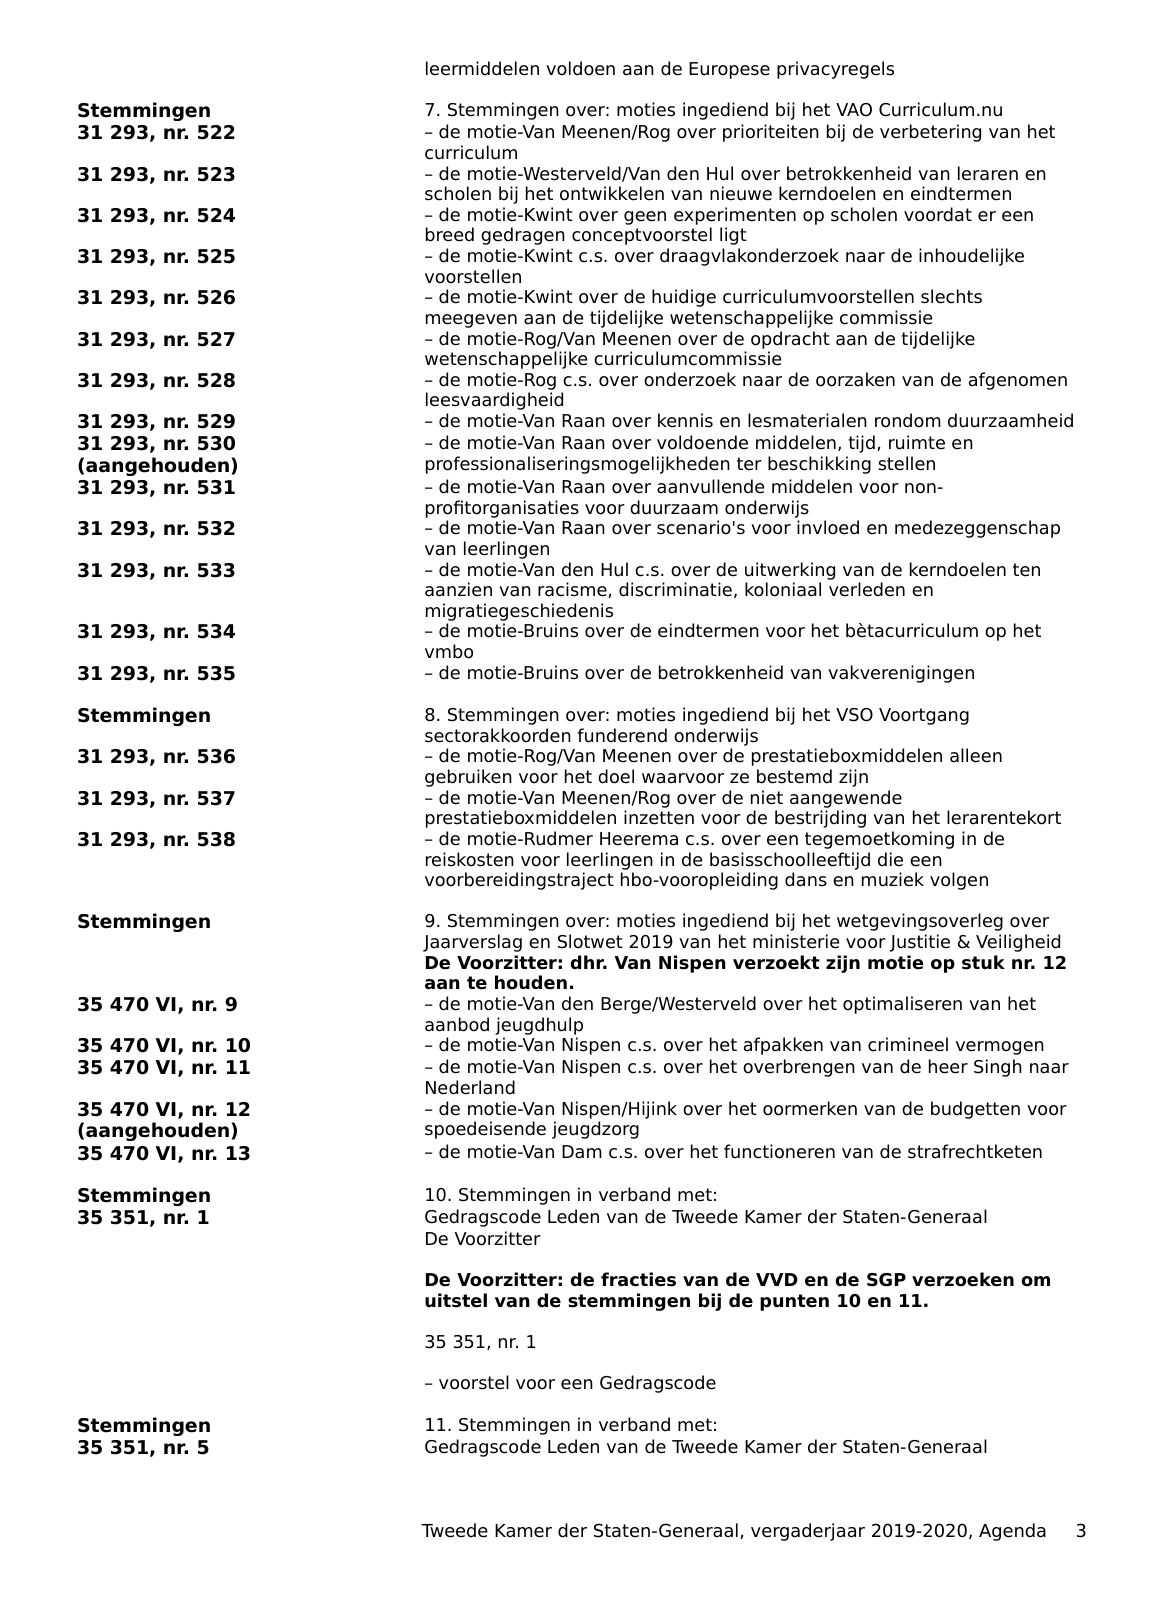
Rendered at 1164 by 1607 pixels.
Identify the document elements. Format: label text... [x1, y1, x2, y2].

table_cell Stemmingen [77, 911, 401, 953]
table_cell Gedragscode Leden van de Tweede Kamer der Staten-Generaal [418, 1437, 1087, 1458]
table_cell Stemmingen [77, 705, 401, 746]
table_cell De Voorzitter [418, 1229, 1087, 1249]
table_cell – de motie-Kwint over geen experimenten op scholen voordat er een breed gedragen conceptvoorstel ligt [418, 205, 1087, 246]
table_cell [401, 1373, 418, 1394]
table_cell [401, 1185, 418, 1207]
table_cell 31 293, nr. 531 [77, 477, 401, 518]
table_cell 31 293, nr. 535 [77, 663, 401, 684]
table_cell [401, 1099, 418, 1142]
table_cell [401, 411, 418, 433]
table_cell [418, 1250, 1087, 1270]
table_cell leermiddelen voldoen aan de Europese privacyregels [418, 59, 1087, 80]
table_cell [401, 663, 418, 684]
table_cell [401, 746, 418, 788]
table_cell [401, 246, 418, 287]
table_cell [77, 80, 401, 100]
table_cell [77, 1250, 401, 1270]
table_cell – de motie-Kwint c.s. over draagvlakonderzoek naar de inhoudelijke voorstellen [418, 246, 1087, 287]
table_cell [401, 287, 418, 328]
table_cell [77, 59, 401, 80]
table_cell [418, 685, 1087, 705]
table_cell [418, 1164, 1087, 1185]
table_cell [401, 518, 418, 559]
table_cell [77, 1332, 401, 1353]
table_cell 31 293, nr. 523 [77, 164, 401, 205]
table_cell 11. Stemmingen in verband met: [418, 1415, 1087, 1437]
table_cell – de motie-Van Dam c.s. over het functioneren van de strafrechtketen [418, 1143, 1087, 1164]
table_cell – de motie-Rudmer Heerema c.s. over een tegemoetkoming in de reiskosten voor leerlingen in de basisschoolleeftijd die een voorbereidingstraject hbo-vooropleiding dans en muziek volgen [418, 829, 1087, 891]
table_cell – de motie-Van Raan over voldoende middelen, tijd, ruimte en professionaliseringsmogelijkheden ter beschikking stellen [418, 433, 1087, 477]
table_cell [401, 1332, 418, 1353]
table_cell – de motie-Westerveld/Van den Hul over betrokkenheid van leraren en scholen bij het ontwikkelen van nieuwe kerndoelen en eindtermen [418, 164, 1087, 205]
table_cell [401, 100, 418, 122]
table_cell – de motie-Rog/Van Meenen over de opdracht aan de tijdelijke wetenschappelijke curriculumcommissie [418, 329, 1087, 370]
table_cell [401, 1437, 418, 1458]
table_cell [401, 829, 418, 891]
table_cell – de motie-Rog/Van Meenen over de prestatieboxmiddelen alleen gebruiken voor het doel waarvoor ze bestemd zijn [418, 746, 1087, 788]
table_cell – voorstel voor een Gedragscode [418, 1373, 1087, 1394]
table_cell [401, 1250, 418, 1270]
table_cell [401, 1394, 418, 1414]
table_cell [77, 1394, 401, 1414]
table_cell 31 293, nr. 538 [77, 829, 401, 891]
table_cell [77, 1311, 401, 1332]
table_cell – de motie-Van Nispen/Hijink over het oormerken van de budgetten voor spoedeisende jeugdzorg [418, 1099, 1087, 1142]
table_cell [401, 788, 418, 829]
table_cell [401, 59, 418, 80]
table_cell 35 470 VI, nr. 13 [77, 1143, 401, 1164]
table_cell 31 293, nr. 537 [77, 788, 401, 829]
table_cell [401, 433, 418, 477]
table_cell [401, 953, 418, 994]
table_cell De Voorzitter: de fracties van de VVD en de SGP verzoeken om uitstel van de stemmingen bij de punten 10 en 11. [418, 1270, 1087, 1311]
table_cell [401, 1415, 418, 1437]
table_cell Stemmingen [77, 1185, 401, 1207]
table_cell 31 293, nr. 522 [77, 122, 401, 163]
table_cell [418, 1394, 1087, 1414]
table_cell [401, 1143, 418, 1164]
table_cell [401, 1270, 418, 1311]
table_cell [77, 953, 401, 994]
table_cell [77, 891, 401, 911]
table_cell 31 293, nr. 528 [77, 370, 401, 411]
table_cell [401, 1035, 418, 1057]
table_cell [401, 1164, 418, 1185]
table_cell 8. Stemmingen over: moties ingediend bij het VSO Voortgang sectorakkoorden funderend onderwijs [418, 705, 1087, 746]
table_cell – de motie-Van den Hul c.s. over de uitwerking van de kerndoelen ten aanzien van racisme, discriminatie, koloniaal verleden en migratiegeschiedenis [418, 560, 1087, 621]
table_cell 35 470 VI, nr. 10 [77, 1035, 401, 1057]
table_cell 31 293, nr. 534 [77, 621, 401, 663]
table_cell [401, 329, 418, 370]
table_cell [77, 685, 401, 705]
table_cell – de motie-Van Raan over scenario's voor invloed en medezeggenschap van leerlingen [418, 518, 1087, 559]
table_cell Stemmingen [77, 100, 401, 122]
table_cell [77, 1164, 401, 1185]
table_cell [418, 891, 1087, 911]
table_cell [418, 80, 1087, 100]
table_cell 9. Stemmingen over: moties ingediend bij het wetgevingsoverleg over Jaarverslag en Slotwet 2019 van het ministerie voor Justitie & Veiligheid [418, 911, 1087, 953]
table_cell 31 293, nr. 526 [77, 287, 401, 328]
table_cell De Voorzitter: dhr. Van Nispen verzoekt zijn motie op stuk nr. 12 aan te houden. [418, 953, 1087, 994]
table_cell 31 293, nr. 533 [77, 560, 401, 621]
table_cell [401, 621, 418, 663]
table_cell [401, 994, 418, 1035]
table_cell 35 351, nr. 1 [418, 1332, 1087, 1353]
table_cell – de motie-Van Nispen c.s. over het overbrengen van de heer Singh naar Nederland [418, 1057, 1087, 1098]
table_cell 35 470 VI, nr. 11 [77, 1057, 401, 1098]
table_cell [401, 1353, 418, 1373]
table_cell 10. Stemmingen in verband met: [418, 1185, 1087, 1207]
table_cell [77, 1353, 401, 1373]
table_cell [401, 1207, 418, 1229]
table_cell 31 293, nr. 525 [77, 246, 401, 287]
table_cell [418, 1311, 1087, 1332]
table_cell [401, 477, 418, 518]
table_cell [401, 164, 418, 205]
table_cell [401, 685, 418, 705]
table_cell – de motie-Van Nispen c.s. over het afpakken van crimineel vermogen [418, 1035, 1087, 1057]
table_cell – de motie-Rog c.s. over onderzoek naar de oorzaken van de afgenomen leesvaardigheid [418, 370, 1087, 411]
table_cell – de motie-Van den Berge/Westerveld over het optimaliseren van het aanbod jeugdhulp [418, 994, 1087, 1035]
table_cell Stemmingen [77, 1415, 401, 1437]
table_cell 35 470 VI, nr. 9 [77, 994, 401, 1035]
table_cell [401, 891, 418, 911]
table_cell [401, 205, 418, 246]
table_cell [418, 1353, 1087, 1373]
table_cell – de motie-Bruins over de betrokkenheid van vakverenigingen [418, 663, 1087, 684]
table_cell 31 293, nr. 524 [77, 205, 401, 246]
table_cell 35 470 VI, nr. 12 (aangehouden) [77, 1099, 401, 1142]
table_cell 31 293, nr. 529 [77, 411, 401, 433]
table_cell 31 293, nr. 536 [77, 746, 401, 788]
table_cell 31 293, nr. 527 [77, 329, 401, 370]
table_cell 31 293, nr. 530 (aangehouden) [77, 433, 401, 477]
table_cell 35 351, nr. 5 [77, 1437, 401, 1458]
table_cell [77, 1373, 401, 1394]
table_cell [401, 370, 418, 411]
table_cell [401, 1057, 418, 1098]
table_cell [401, 80, 418, 100]
table_cell [401, 1311, 418, 1332]
table_cell [401, 560, 418, 621]
table_cell – de motie-Kwint over de huidige curriculumvoorstellen slechts meegeven aan de tijdelijke wetenschappelijke commissie [418, 287, 1087, 328]
table_cell 35 351, nr. 1 [77, 1207, 401, 1229]
table_cell [77, 1270, 401, 1311]
table_cell – de motie-Van Raan over kennis en lesmaterialen rondom duurzaamheid [418, 411, 1087, 433]
table_cell – de motie-Van Raan over aanvullende middelen voor non-profitorganisaties voor duurzaam onderwijs [418, 477, 1087, 518]
table_cell [401, 705, 418, 746]
table_cell 31 293, nr. 532 [77, 518, 401, 559]
table_cell 7. Stemmingen over: moties ingediend bij het VAO Curriculum.nu [418, 100, 1087, 122]
table_cell [401, 122, 418, 163]
table_cell – de motie-Van Meenen/Rog over de niet aangewende prestatieboxmiddelen inzetten voor de bestrijding van het lerarentekort [418, 788, 1087, 829]
table_cell – de motie-Van Meenen/Rog over prioriteiten bij de verbetering van het curriculum [418, 122, 1087, 163]
table_cell [401, 1229, 418, 1249]
table_cell [77, 1229, 401, 1249]
table_cell – de motie-Bruins over de eindtermen voor het bètacurriculum op het vmbo [418, 621, 1087, 663]
table_cell Gedragscode Leden van de Tweede Kamer der Staten-Generaal [418, 1207, 1087, 1229]
table_cell [401, 911, 418, 953]
